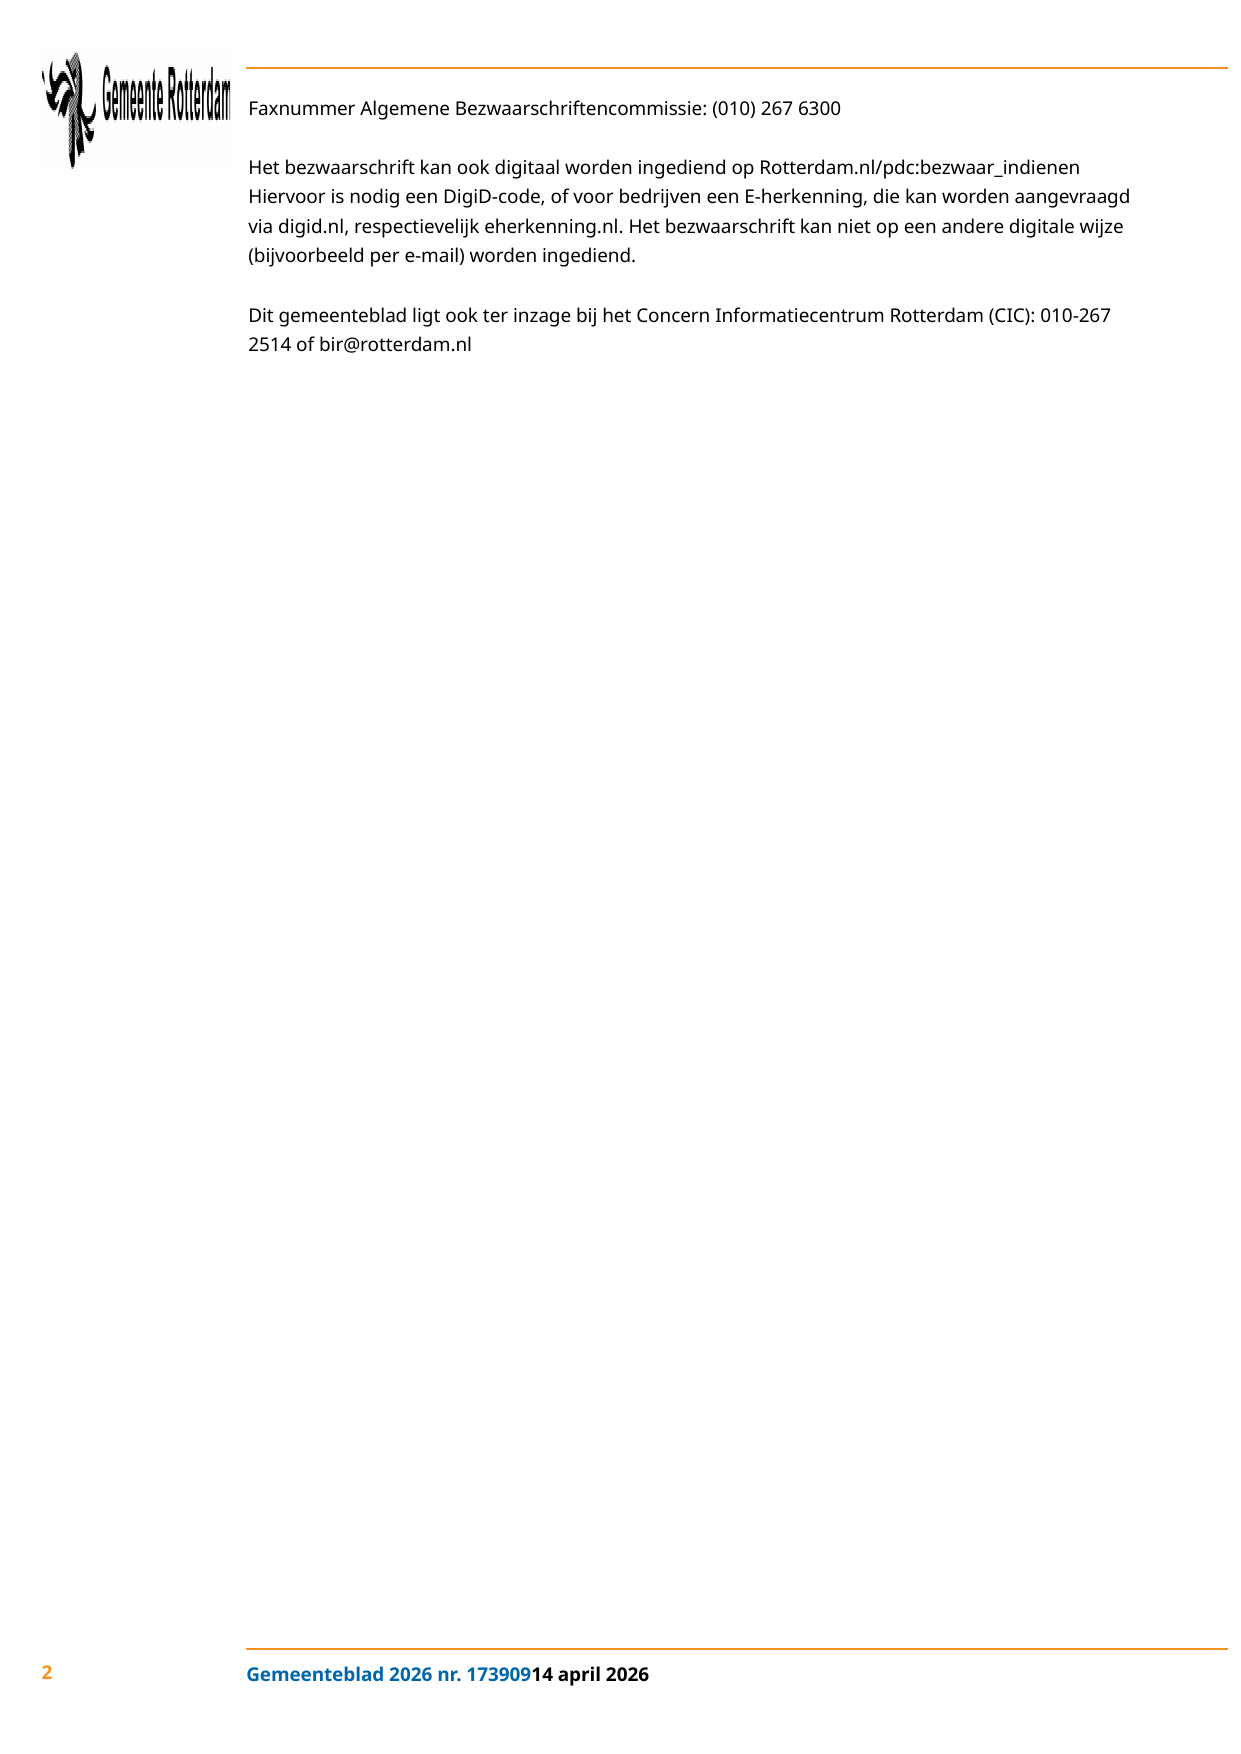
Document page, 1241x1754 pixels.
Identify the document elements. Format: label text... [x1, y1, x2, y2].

text Dit gemeenteblad ligt ook ter inzage bij het Concern Informatiecentrum Rotterdam (CIC): 010-267 2514 of bir@rotterdam.nl [248, 302, 1152, 357]
text Faxnummer Algemene Bezwaarschriftencommissie: (010) 267 6300 [248, 95, 1152, 121]
picture [41, 47, 231, 172]
text Het bezwaarschrift kan ook digitaal worden ingediend op Rotterdam.nl/pdc:bezwaar_indienen Hiervoor is nodig een DigiD-code, of voor bedrijven een E-herkenning, die kan worden aangevraagd via digid.nl, respectievelijk eherkenning.nl. Het bezwaarschrift kan niet op een andere digitale wijze (bijvoorbeeld per e-mail) worden ingediend. [248, 154, 1152, 268]
